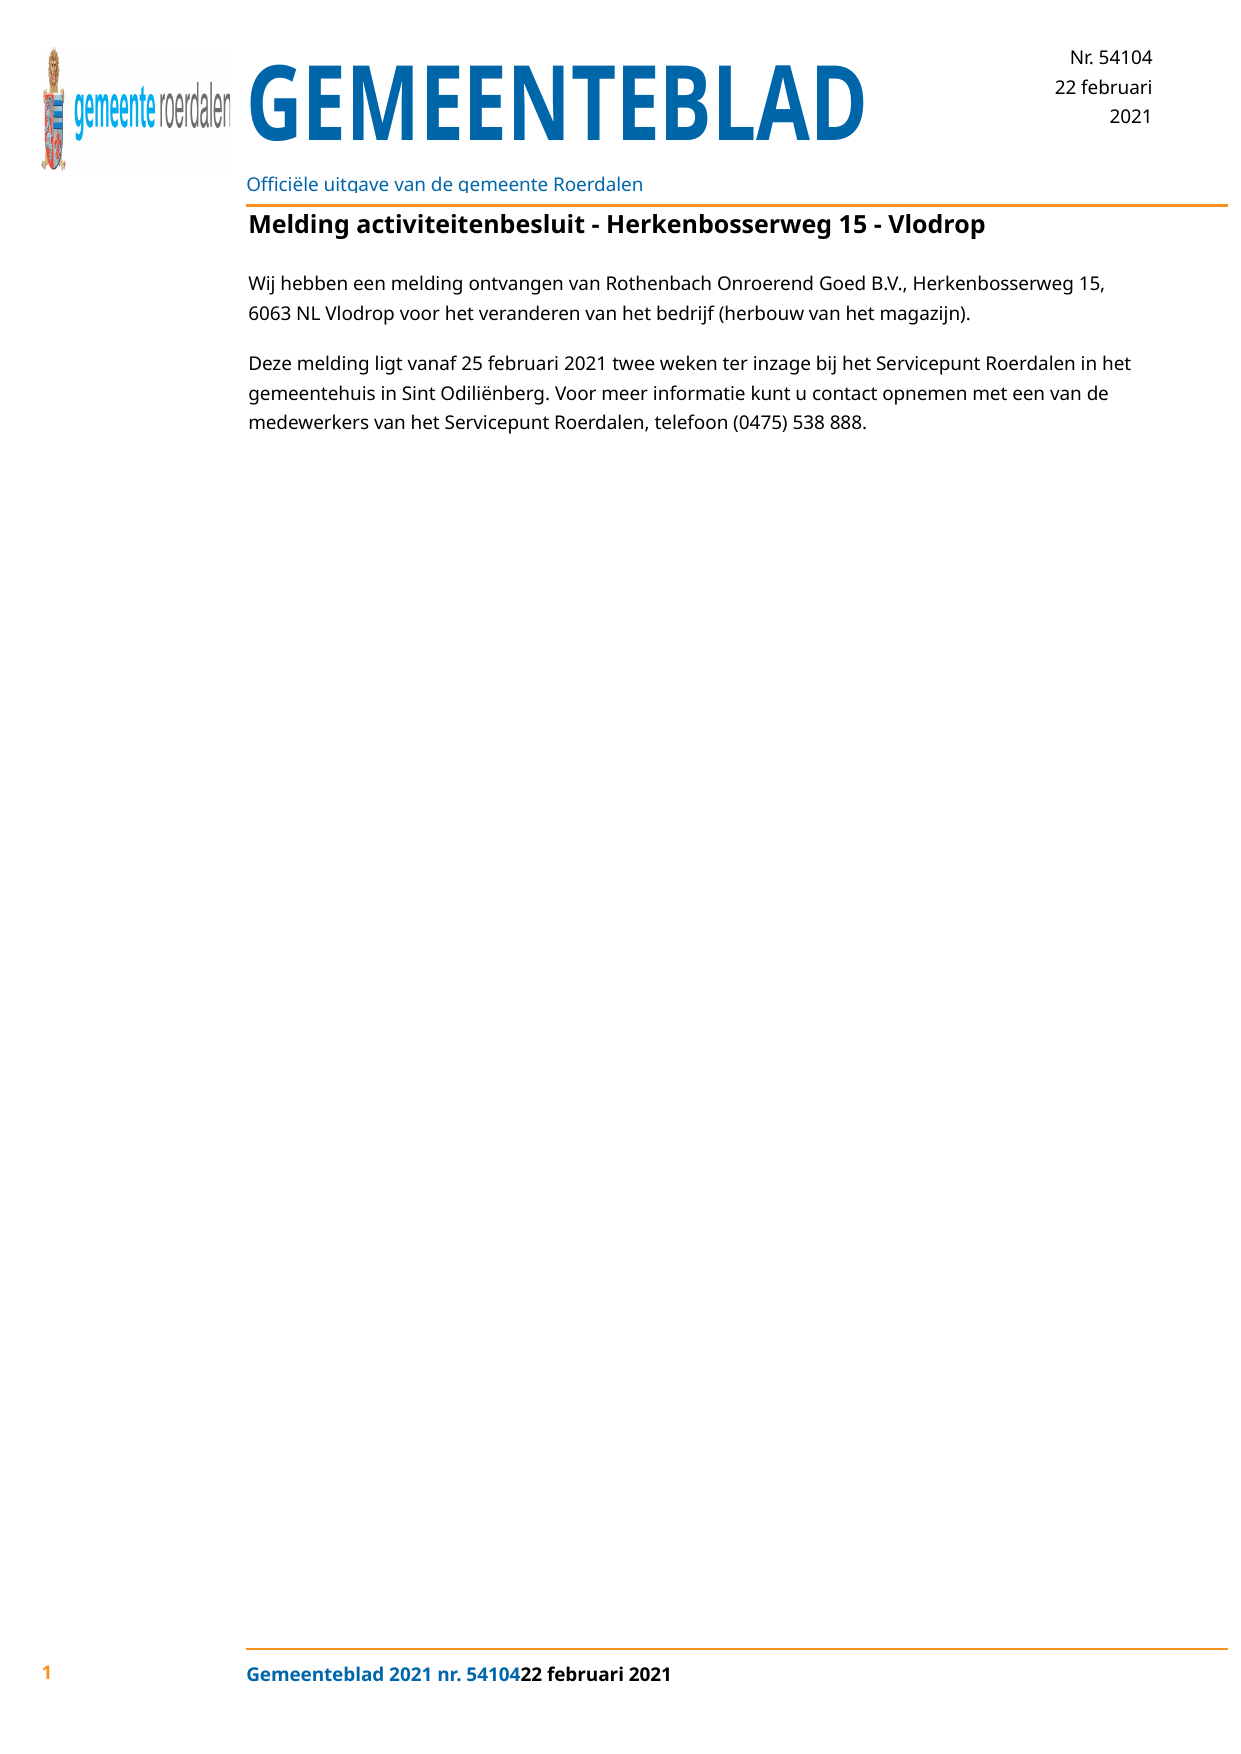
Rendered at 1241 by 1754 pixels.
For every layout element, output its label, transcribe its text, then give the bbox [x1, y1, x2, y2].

picture [41, 47, 231, 172]
text Deze melding ligt vanaf 25 februari 2021 twee weken ter inzage bij het Servicepunt Roerdalen in het gemeentehuis in Sint Odiliënberg. Voor meer informatie kunt u contact opnemen met een van de medewerkers van het Servicepunt Roerdalen, telefoon (0475) 538 888. [248, 350, 1152, 435]
text Melding activiteitenbesluit - Herkenbosserweg 15 - Vlodrop [248, 207, 1152, 241]
text Wij hebben een melding ontvangen van Rothenbach Onroerend Goed B.V., Herkenbosserweg 15, 6063 NL Vlodrop voor het veranderen van het bedrijf (herbouw van het magazijn). [248, 270, 1152, 326]
